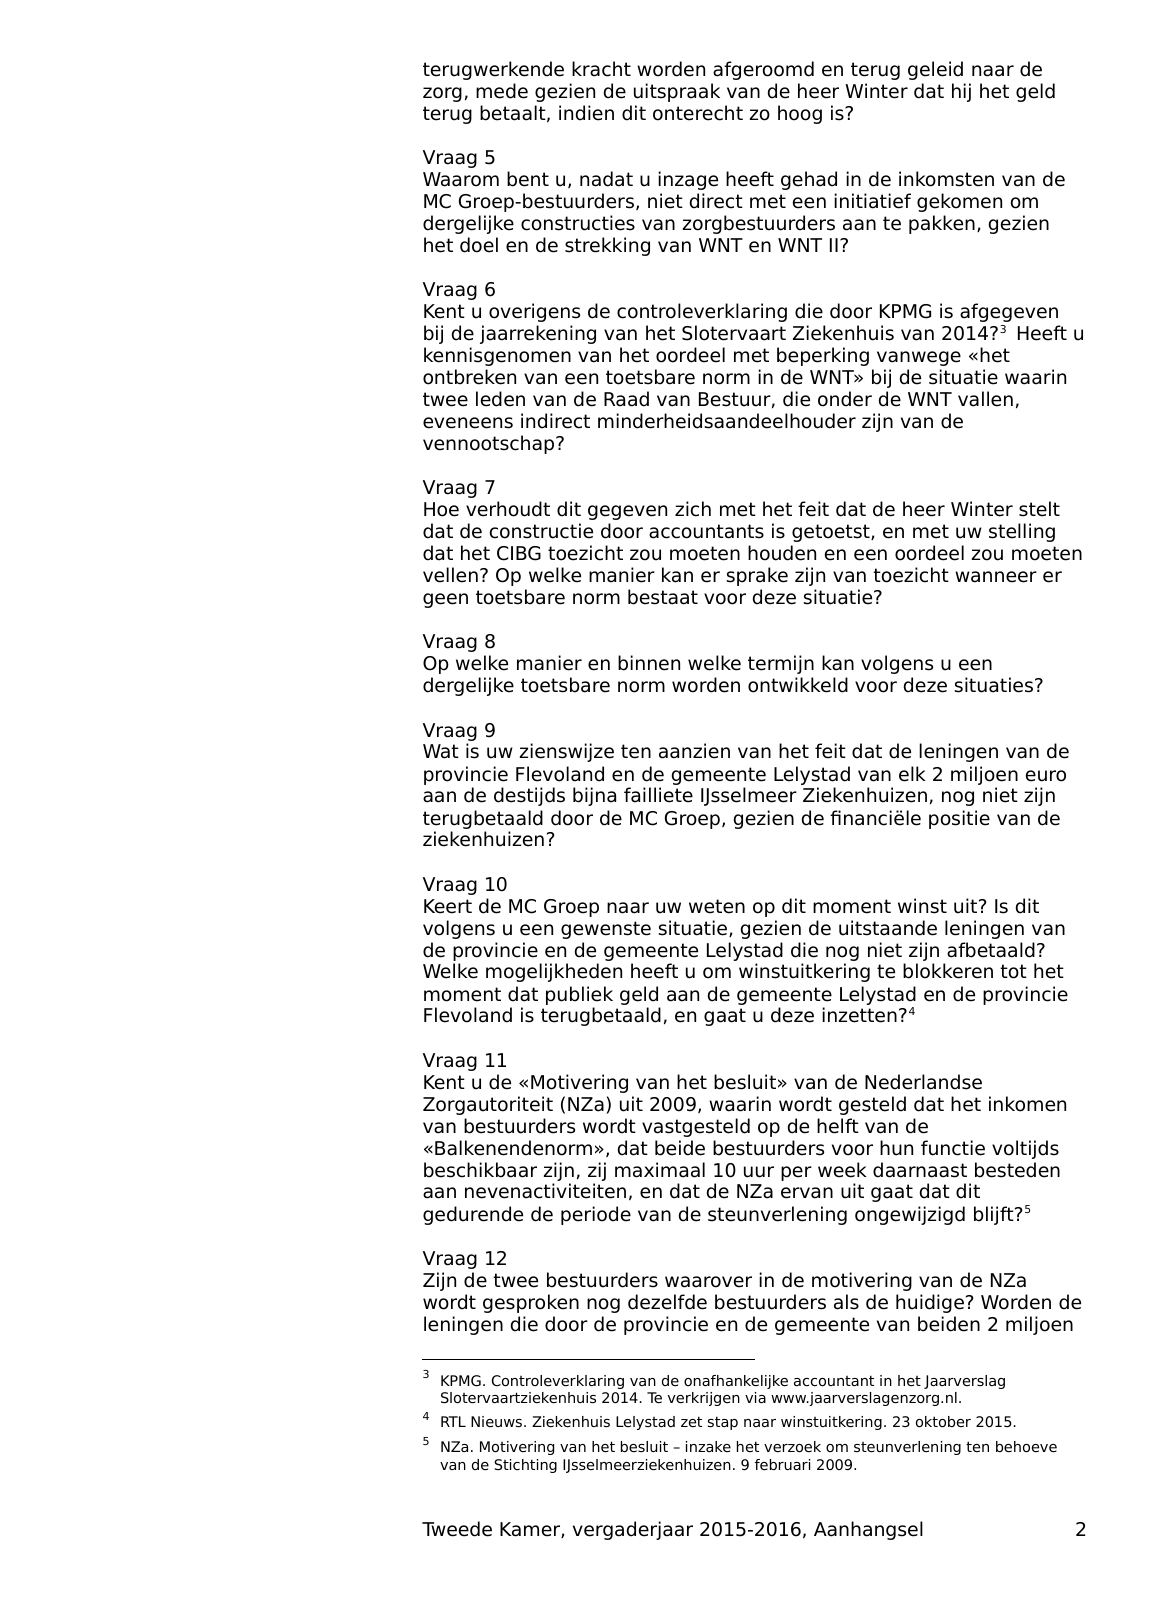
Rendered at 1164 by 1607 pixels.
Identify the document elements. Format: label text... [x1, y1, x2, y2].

text terugwerkende kracht worden afgeroomd en terug geleid naar de zorg, mede gezien de uitspraak van de heer Winter dat hij het geld terug betaalt, indien dit onterecht zo hoog is? [422, 59, 1087, 125]
text NZa. Motivering van het besluit – inzake het verzoek om steunverlening ten behoeve van de Stichting IJsselmeerziekenhuizen. 9 februari 2009. [422, 1435, 1087, 1474]
text Zijn de twee bestuurders waarover in de motivering van de NZa wordt gesproken nog dezelfde bestuurders als de huidige? Worden de leningen die door de provincie en de gemeente van beiden 2 miljoen [422, 1269, 1087, 1336]
text Vraag 6 [422, 279, 1087, 301]
text Vraag 11 [422, 1049, 1087, 1072]
text Vraag 10 [422, 873, 1087, 896]
text Kent u overigens de controleverklaring die door KPMG is afgegeven bij de jaarrekening van het Slotervaart Ziekenhuis van 2014? Heeft u kennisgenomen van het oordeel met beperking vanwege «het ontbreken van een toetsbare norm in de WNT» bij de situatie waarin twee leden van de Raad van Bestuur, die onder de WNT vallen, eveneens indirect minderheidsaandeelhouder zijn van de vennootschap? [422, 301, 1087, 455]
text Vraag 12 [422, 1248, 1087, 1269]
text Op welke manier en binnen welke termijn kan volgens u een dergelijke toetsbare norm worden ontwikkeld voor deze situaties? [422, 653, 1087, 697]
text Keert de MC Groep naar uw weten op dit moment winst uit? Is dit volgens u een gewenste situatie, gezien de uitstaande leningen van de provincie en de gemeente Lelystad die nog niet zijn afbetaald? Welke mogelijkheden heeft u om winstuitkering te blokkeren tot het moment dat publiek geld aan de gemeente Lelystad en de provincie Flevoland is terugbetaald, en gaat u deze inzetten? [422, 896, 1087, 1027]
text Vraag 8 [422, 631, 1087, 653]
text Hoe verhoudt dit gegeven zich met het feit dat de heer Winter stelt dat de constructie door accountants is getoetst, en met uw stelling dat het CIBG toezicht zou moeten houden en een oordeel zou moeten vellen? Op welke manier kan er sprake zijn van toezicht wanneer er geen toetsbare norm bestaat voor deze situatie? [422, 499, 1087, 609]
text RTL Nieuws. Ziekenhuis Lelystad zet stap naar winstuitkering. 23 oktober 2015. [422, 1410, 1087, 1432]
text KPMG. Controleverklaring van de onafhankelijke accountant in het Jaarverslag Slotervaartziekenhuis 2014. Te verkrijgen via www.jaarverslagenzorg.nl. [422, 1368, 1087, 1407]
text Waarom bent u, nadat u inzage heeft gehad in de inkomsten van de MC Groep-bestuurders, niet direct met een initiatief gekomen om dergelijke constructies van zorgbestuurders aan te pakken, gezien het doel en de strekking van WNT en WNT II? [422, 169, 1087, 257]
text Kent u de «Motivering van het besluit» van de Nederlandse Zorgautoriteit (NZa) uit 2009, waarin wordt gesteld dat het inkomen van bestuurders wordt vastgesteld op de helft van de «Balkenendenorm», dat beide bestuurders voor hun functie voltijds beschikbaar zijn, zij maximaal 10 uur per week daarnaast besteden aan nevenactiviteiten, en dat de NZa ervan uit gaat dat dit gedurende de periode van de steunverlening ongewijzigd blijft? [422, 1072, 1087, 1225]
text Vraag 7 [422, 477, 1087, 499]
text Vraag 9 [422, 719, 1087, 741]
text Wat is uw zienswijze ten aanzien van het feit dat de leningen van de provincie Flevoland en de gemeente Lelystad van elk 2 miljoen euro aan de destijds bijna failliete IJsselmeer Ziekenhuizen, nog niet zijn terugbetaald door de MC Groep, gezien de financiële positie van de ziekenhuizen? [422, 741, 1087, 851]
text Vraag 5 [422, 147, 1087, 169]
